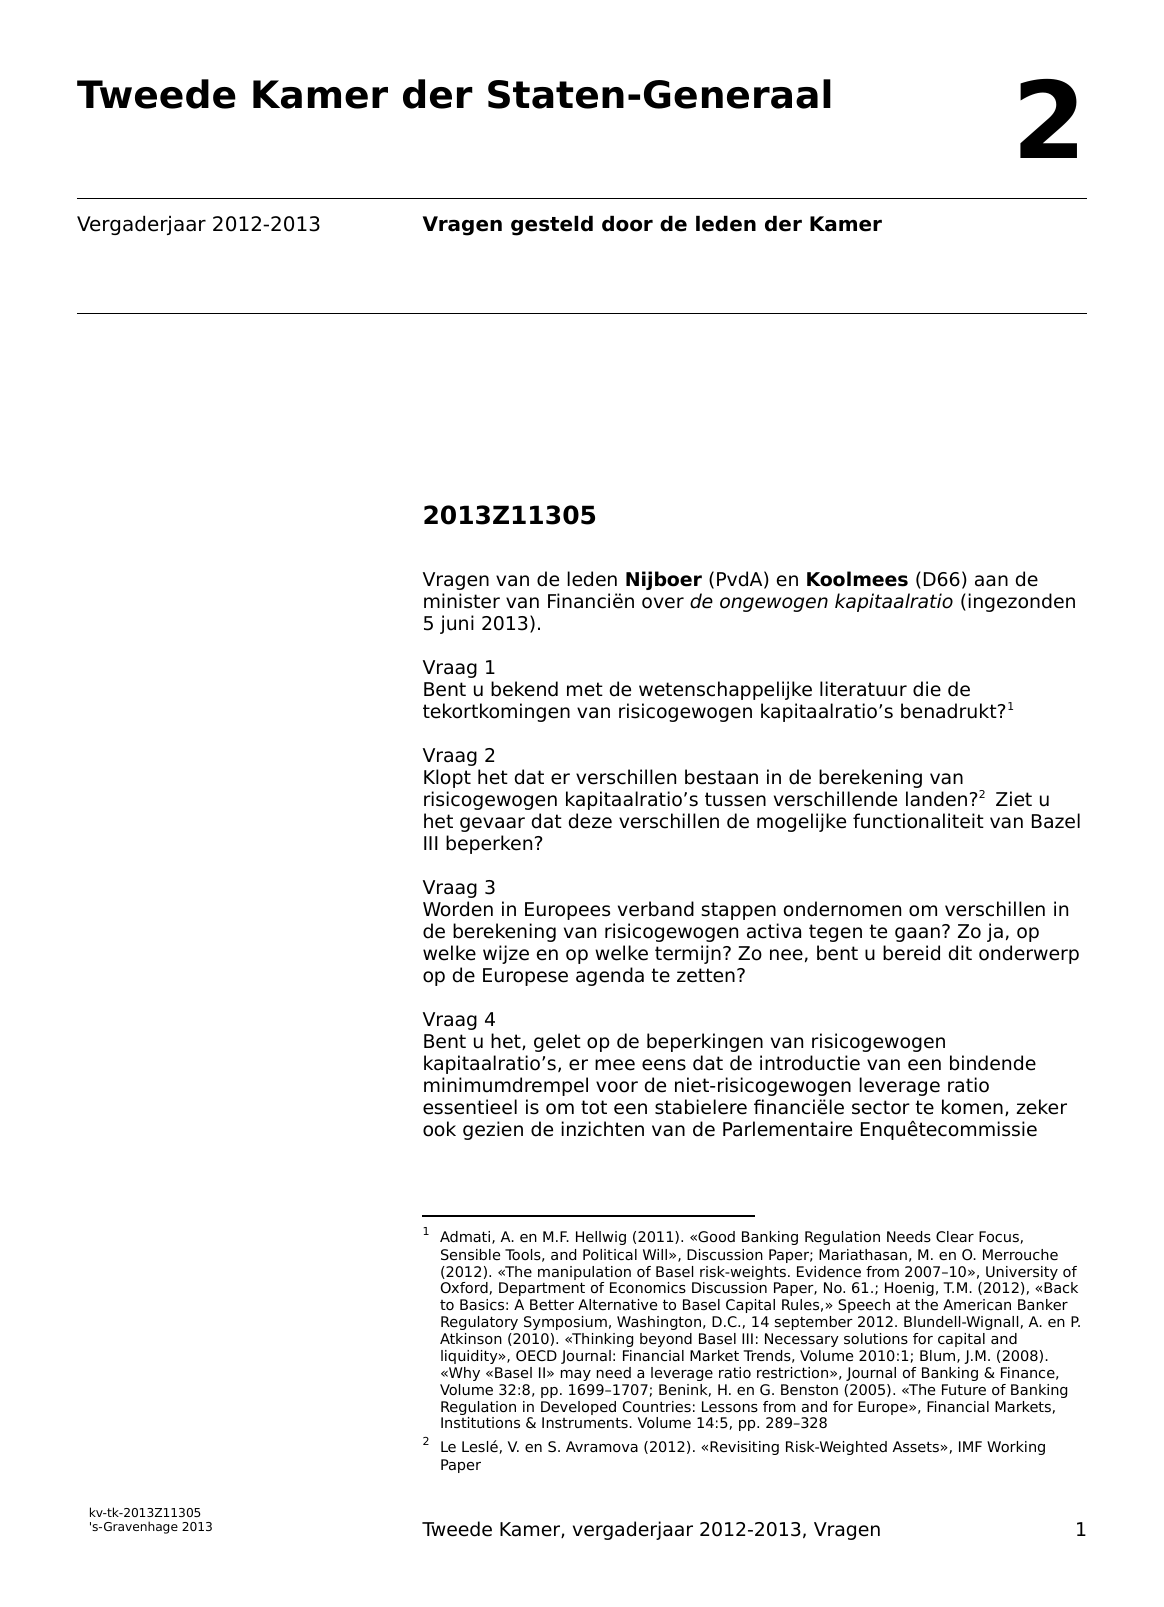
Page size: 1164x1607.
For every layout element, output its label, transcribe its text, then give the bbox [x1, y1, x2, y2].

text kv-tk-2013Z11305 [88, 1506, 323, 1520]
text Bent u het, gelet op de beperkingen van risicogewogen kapitaalratio’s, er mee eens dat de introductie van een bindende minimumdrempel voor de niet-risicogewogen leverage ratio essentieel is om tot een stabielere financiële sector te komen, zeker ook gezien de inzichten van de Parlementaire Enquêtecommissie [422, 1031, 1087, 1141]
table_header Tweede Kamer der Staten-Generaal [77, 59, 886, 198]
text Le Leslé, V. en S. Avramova (2012). «Revisiting Risk-Weighted Assets», IMF Working Paper [422, 1435, 1087, 1474]
text Worden in Europees verband stappen ondernomen om verschillen in de berekening van risicogewogen activa tegen te gaan? Zo ja, op welke wijze en op welke termijn? Zo nee, bent u bereid dit onderwerp op de Europese agenda te zetten? [422, 899, 1087, 987]
text Admati, A. en M.F. Hellwig (2011). «Good Banking Regulation Needs Clear Focus, Sensible Tools, and Political Will», Discussion Paper; Mariathasan, M. en O. Merrouche (2012). «The manipulation of Basel risk-weights. Evidence from 2007–10», University of Oxford, Department of Economics Discussion Paper, No. 61.; Hoenig, T.M. (2012), «Back to Basics: A Better Alternative to Basel Capital Rules,» Speech at the American Banker Regulatory Symposium, Washington, D.C., 14 september 2012. Blundell-Wignall, A. en P. Atkinson (2010). «Thinking beyond Basel III: Necessary solutions for capital and liquidity», OECD Journal: Financial Market Trends, Volume 2010:1; Blum, J.M. (2008). «Why «Basel II» may need a leverage ratio restriction», Journal of Banking & Finance, Volume 32:8, pp. 1699–1707; Benink, H. en G. Benston (2005). «The Future of Banking Regulation in Developed Countries: Lessons from and for Europe», Financial Markets, Institutions & Instruments. Volume 14:5, pp. 289–328 [422, 1225, 1087, 1432]
text Vraag 2 [422, 745, 1087, 767]
text 2013Z11305 [422, 501, 1087, 531]
table_header 2 [886, 59, 1087, 198]
text Klopt het dat er verschillen bestaan in de berekening van risicogewogen kapitaalratio’s tussen verschillende landen? Ziet u het gevaar dat deze verschillen de mogelijke functionaliteit van Bazel III beperken? [422, 767, 1087, 855]
text Vraag 3 [422, 877, 1087, 899]
text Vragen van de leden Nijboer (PvdA) en Koolmees (D66) aan de minister van Financiën over de ongewogen kapitaalratio (ingezonden 5 juni 2013). [422, 569, 1087, 635]
text 's-Gravenhage 2013 [88, 1520, 323, 1534]
table_cell Vergaderjaar 2012-2013 [77, 199, 422, 313]
text Vraag 4 [422, 1009, 1087, 1031]
text Vraag 1 [422, 657, 1087, 679]
table_cell Vragen gesteld door de leden der Kamer [422, 199, 1087, 313]
text Bent u bekend met de wetenschappelijke literatuur die de tekortkomingen van risicogewogen kapitaalratio’s benadrukt? [422, 679, 1087, 723]
